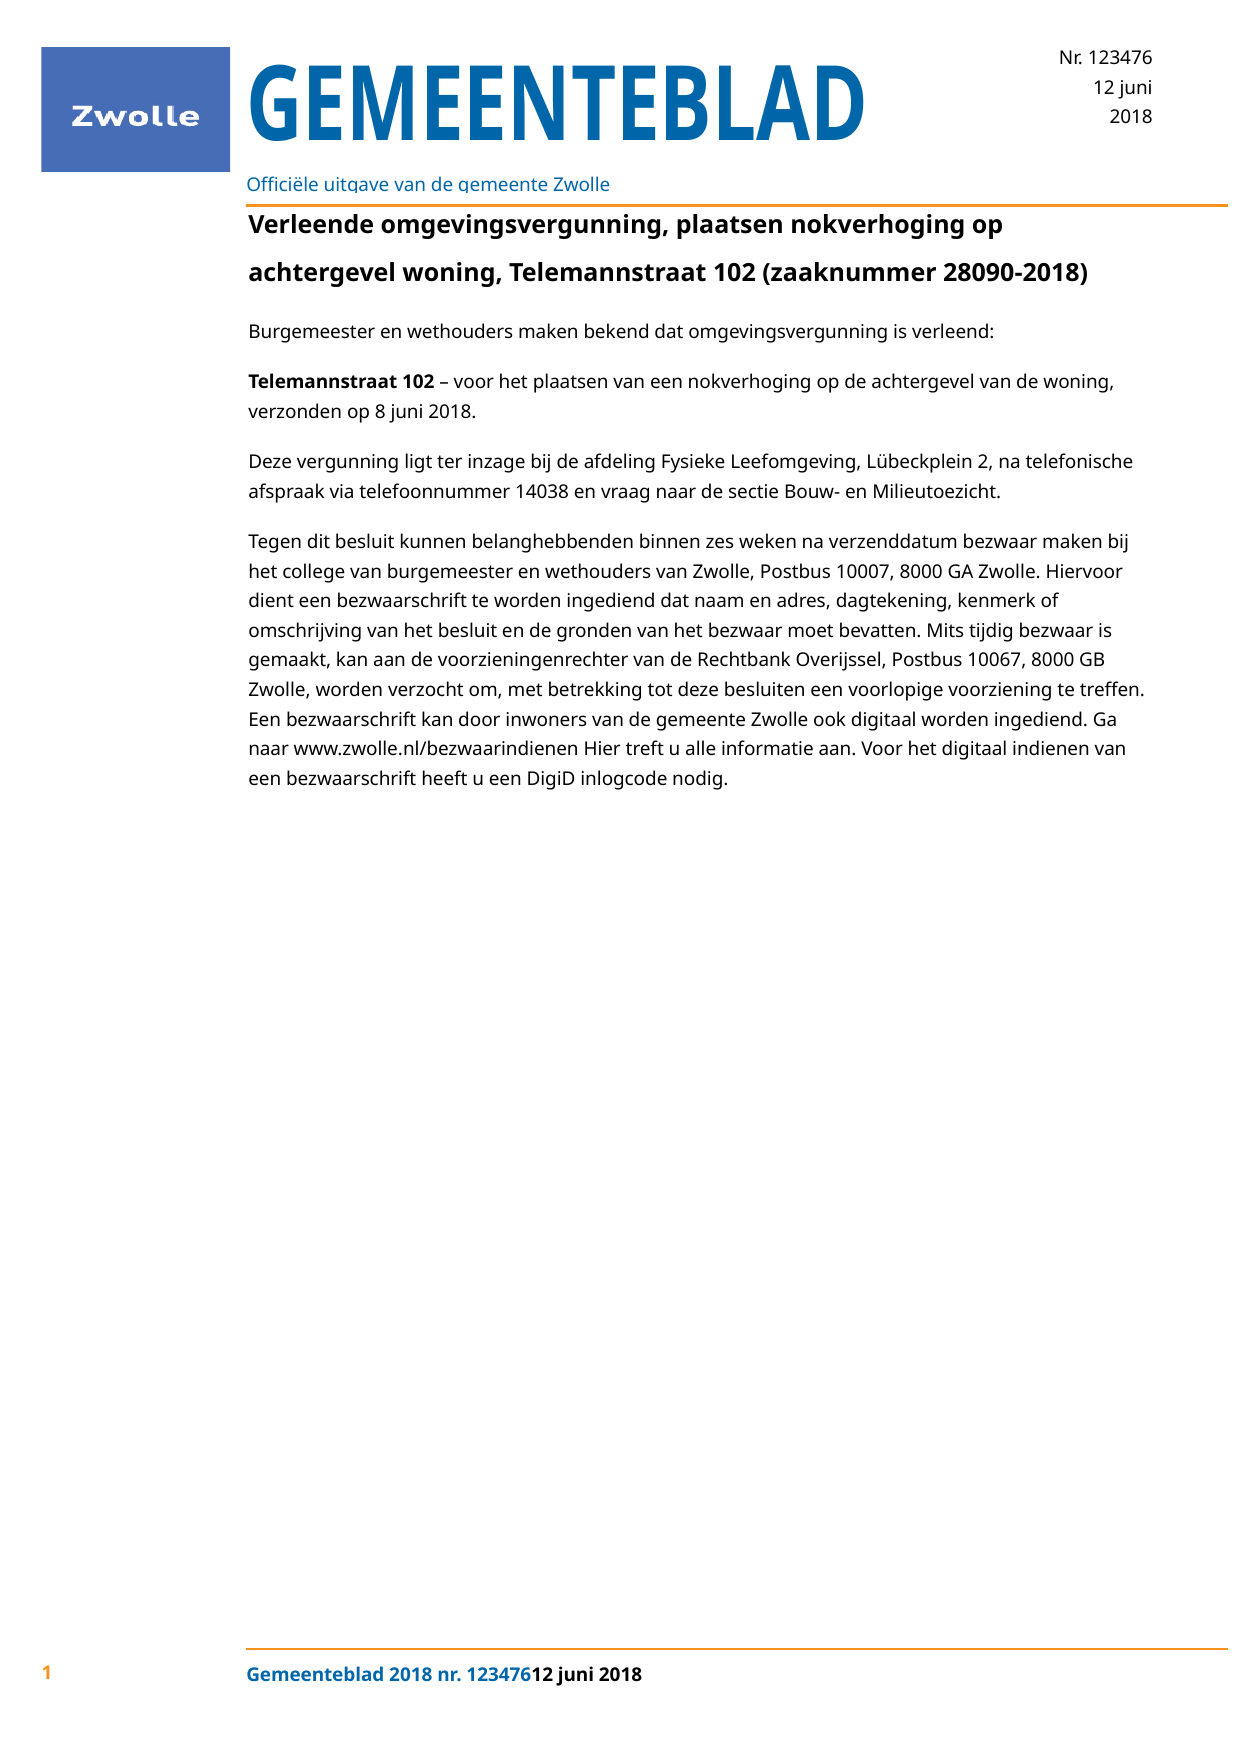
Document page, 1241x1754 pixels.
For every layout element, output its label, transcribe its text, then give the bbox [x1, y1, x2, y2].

text Tegen dit besluit kunnen belanghebbenden binnen zes weken na verzenddatum bezwaar maken bij het college van burgemeester en wethouders van Zwolle, Postbus 10007, 8000 GA Zwolle. Hiervoor dient een bezwaarschrift te worden ingediend dat naam en adres, dagtekening, kenmerk of omschrijving van het besluit en de gronden van het bezwaar moet bevatten. Mits tijdig bezwaar is gemaakt, kan aan de voorzieningenrechter van de Rechtbank Overijssel, Postbus 10067, 8000 GB Zwolle, worden verzocht om, met betrekking tot deze besluiten een voorlopige voorziening te treffen. Een bezwaarschrift kan door inwoners van de gemeente Zwolle ook digitaal worden ingediend. Ga naar www.zwolle.nl/bezwaarindienen Hier treft u alle informatie aan. Voor het digitaal indienen van een bezwaarschrift heeft u een DigiD inlogcode nodig. [248, 528, 1152, 791]
picture [41, 47, 231, 172]
text Deze vergunning ligt ter inzage bij de afdeling Fysieke Leefomgeving, Lübeckplein 2, na telefonische afspraak via telefoonnummer 14038 en vraag naar de sectie Bouw- en Milieutoezicht. [248, 448, 1152, 504]
text Telemannstraat 102 – voor het plaatsen van een nokverhoging op de achtergevel van de woning, verzonden op 8 juni 2018. [248, 368, 1152, 424]
text Burgemeester en wethouders maken bekend dat omgevingsvergunning is verleend: [248, 318, 1152, 344]
text Verleende omgevingsvergunning, plaatsen nokverhoging op achtergevel woning, Telemannstraat 102 (zaaknummer 28090-2018) [248, 207, 1152, 288]
